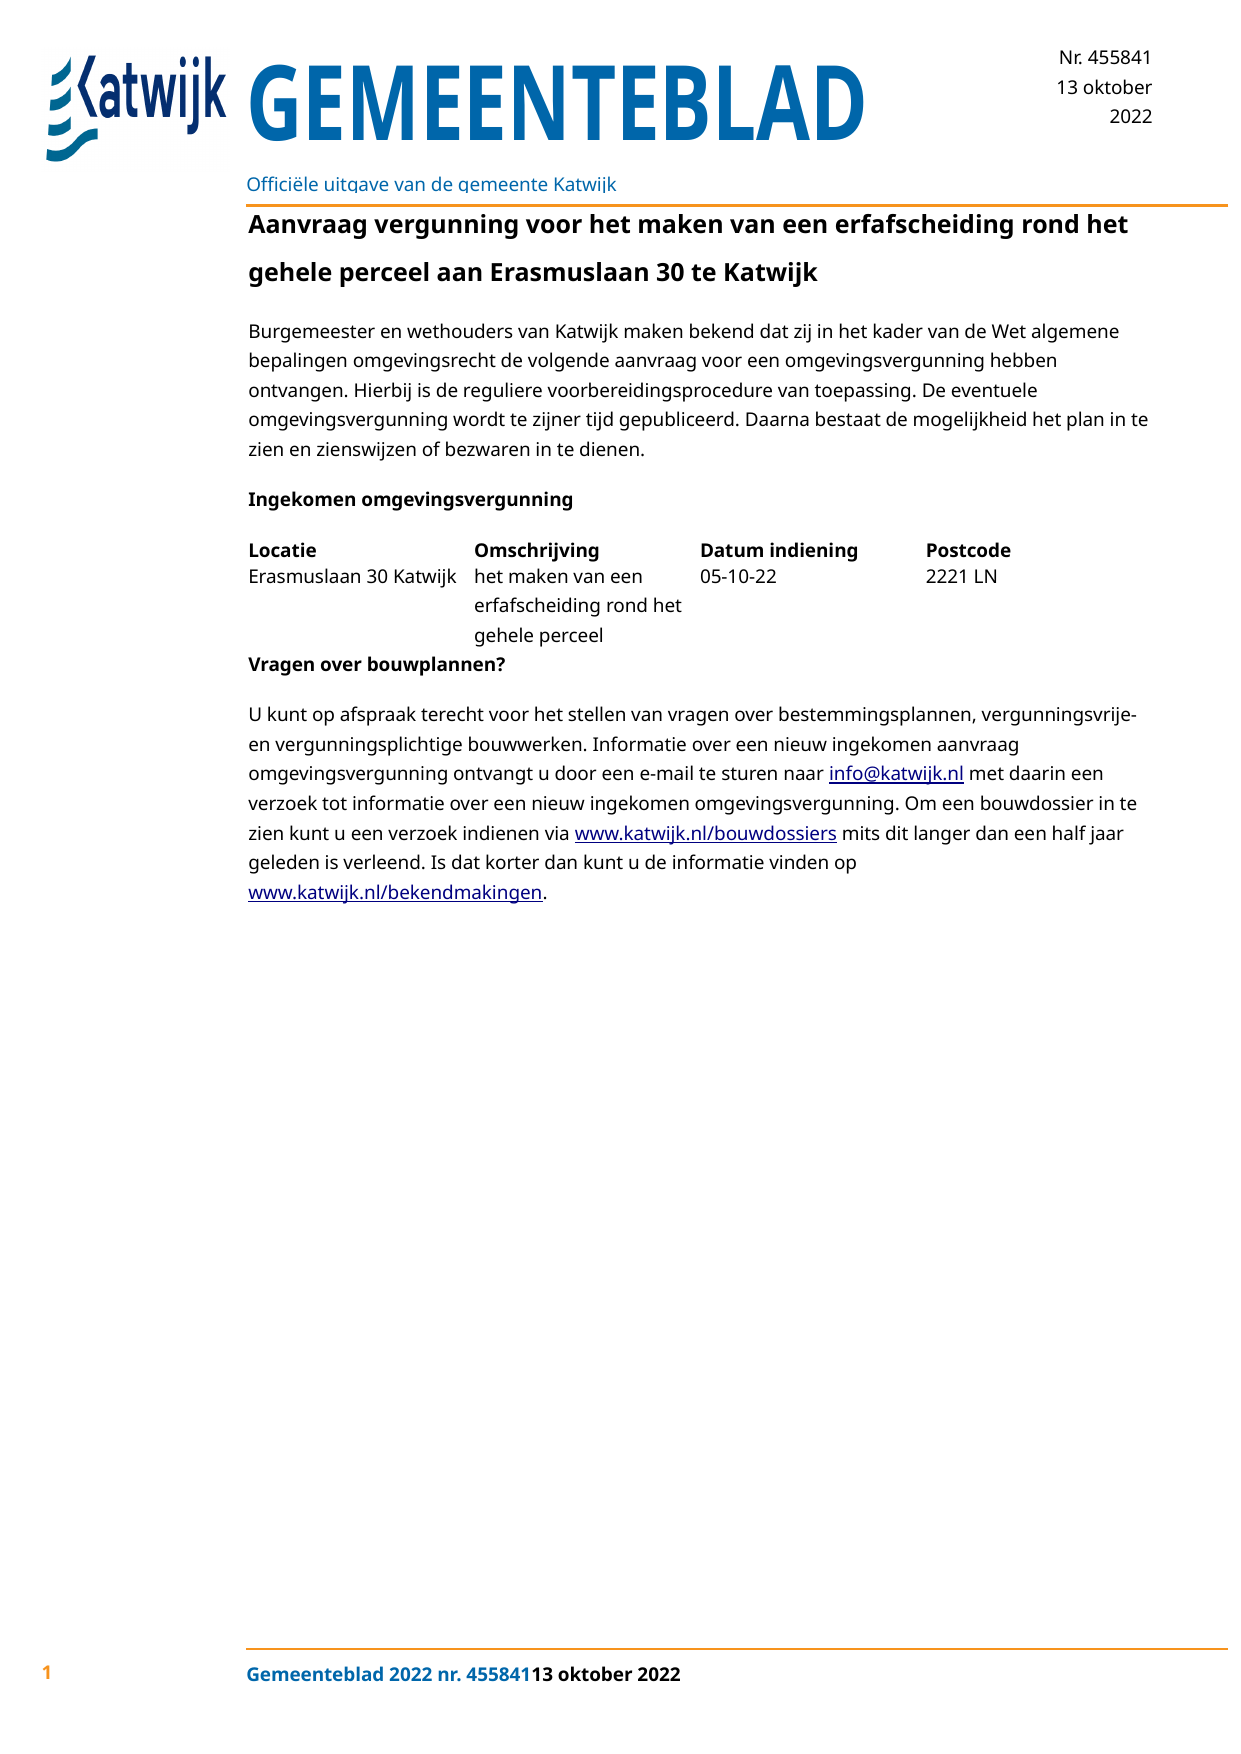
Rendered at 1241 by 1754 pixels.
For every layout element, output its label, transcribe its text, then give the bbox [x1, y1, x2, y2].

text Ingekomen omgevingsvergunning [248, 487, 1152, 512]
table_header Datum indiening [700, 537, 926, 563]
text U kunt op afspraak terecht voor het stellen van vragen over bestemmingsplannen, vergunningsvrije- en vergunningsplichtige bouwwerken. Informatie over een nieuw ingekomen aanvraag omgevingsvergunning ontvangt u door een e-mail te sturen naar info@katwijk.nl met daarin een verzoek tot informatie over een nieuw ingekomen omgevingsvergunning. Om een bouwdossier in te zien kunt u een verzoek indienen via www.katwijk.nl/bouwdossiers mits dit langer dan een half jaar geleden is verleend. Is dat korter dan kunt u de informatie vinden op www.katwijk.nl/bekendmakingen. [248, 701, 1152, 905]
text Vragen over bouwplannen? [248, 651, 1152, 677]
table_cell het maken van een erfafscheiding rond het gehele perceel [474, 563, 700, 648]
table_header Locatie [248, 537, 474, 563]
table_header Omschrijving [474, 537, 700, 563]
table_header Postcode [926, 537, 1152, 563]
text Aanvraag vergunning voor het maken van een erfafscheiding rond het gehele perceel aan Erasmuslaan 30 te Katwijk [248, 207, 1152, 288]
table_cell Erasmuslaan 30 Katwijk [248, 563, 474, 648]
picture [41, 47, 231, 172]
table_cell 2221 LN [926, 563, 1152, 648]
text Burgemeester en wethouders van Katwijk maken bekend dat zij in het kader van de Wet algemene bepalingen omgevingsrecht de volgende aanvraag voor een omgevingsvergunning hebben ontvangen. Hierbij is de reguliere voorbereidingsprocedure van toepassing. De eventuele omgevingsvergunning wordt te zijner tijd gepubliceerd. Daarna bestaat de mogelijkheid het plan in te zien en zienswijzen of bezwaren in te dienen. [248, 318, 1152, 462]
table_cell 05-10-22 [700, 563, 926, 648]
